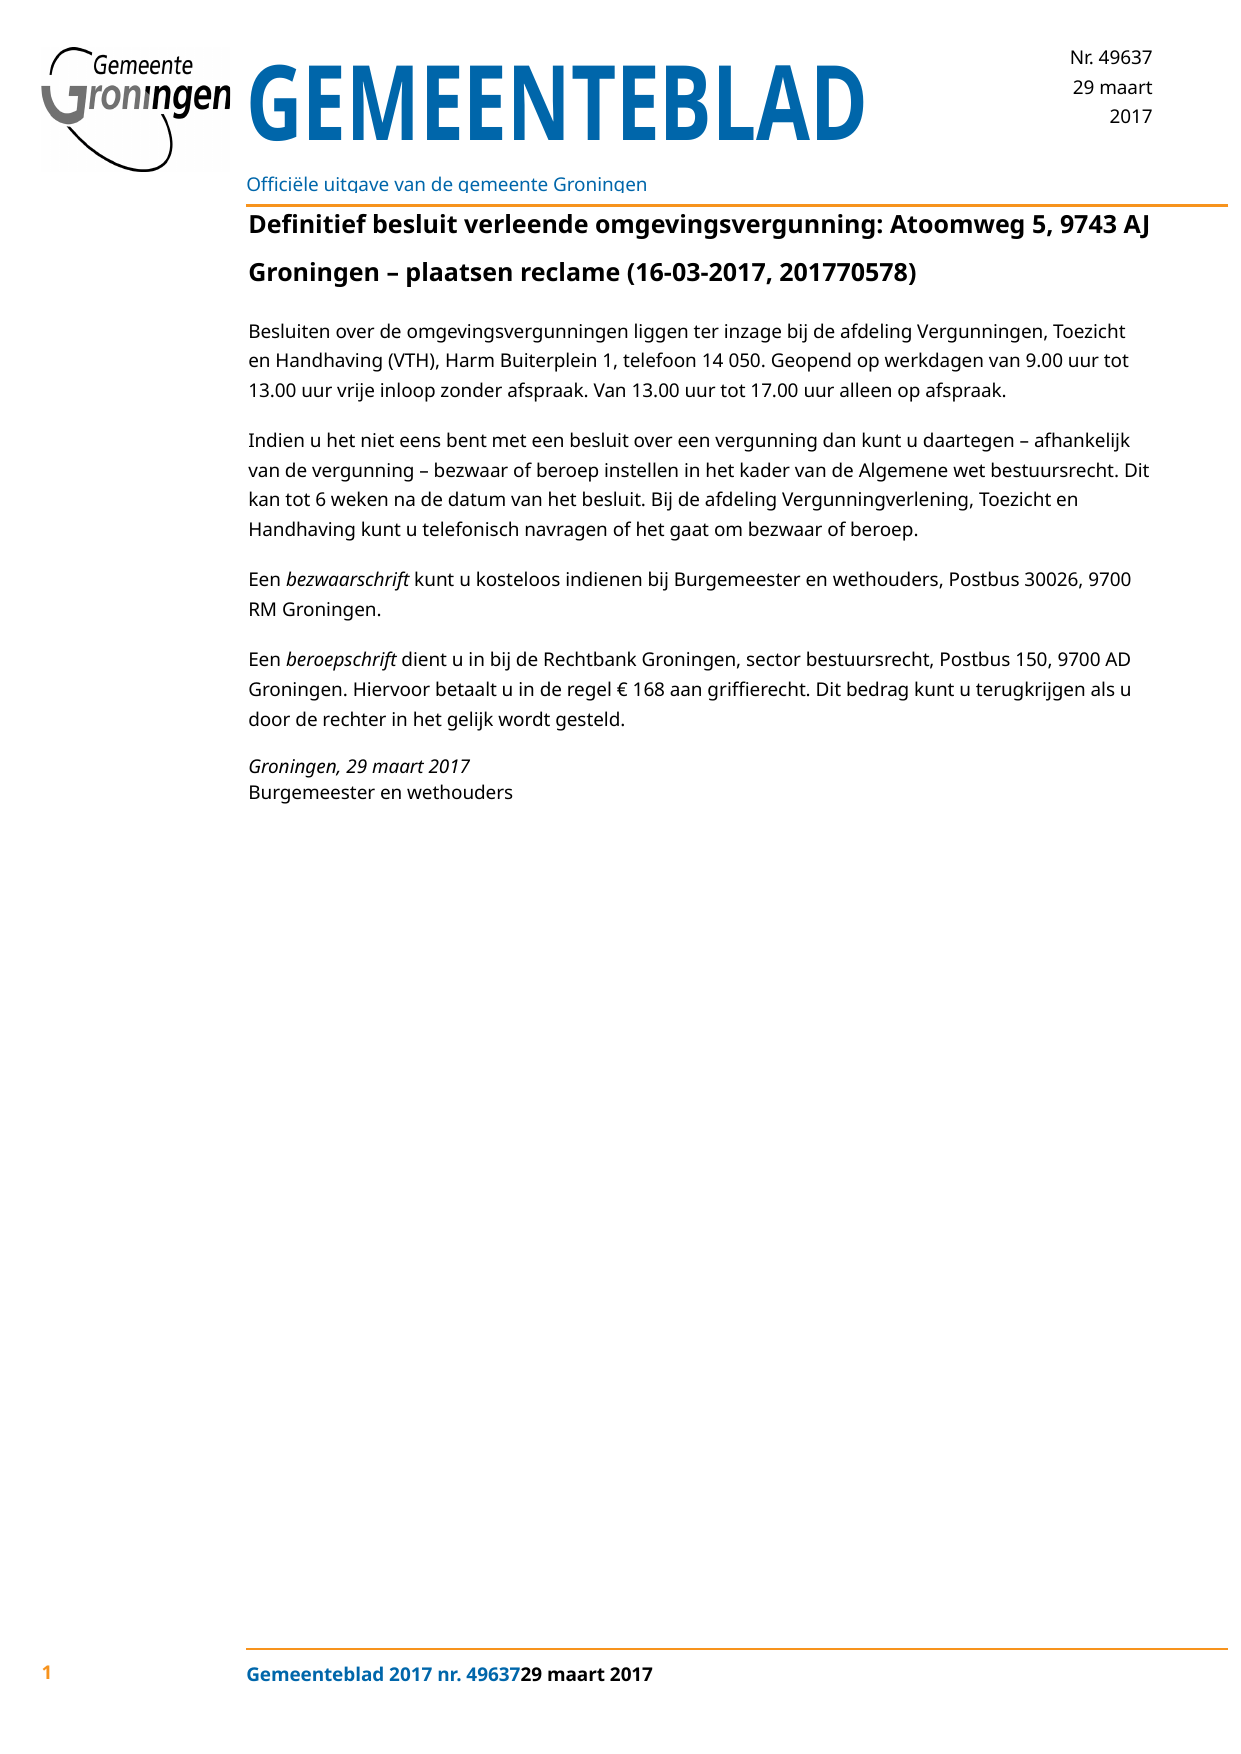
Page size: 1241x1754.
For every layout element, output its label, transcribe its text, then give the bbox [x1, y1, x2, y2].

text Een beroepschrift dient u in bij de Rechtbank Groningen, sector bestuursrecht, Postbus 150, 9700 AD Groningen. Hiervoor betaalt u in de regel € 168 aan griffierecht. Dit bedrag kunt u terugkrijgen als u door de rechter in het gelijk wordt gesteld. [248, 647, 1152, 732]
text Groningen, 29 maart 2017 [248, 754, 1152, 779]
text Indien u het niet eens bent met een besluit over een vergunning dan kunt u daartegen – afhankelijk van de vergunning – bezwaar of beroep instellen in het kader van de Algemene wet bestuursrecht. Dit kan tot 6 weken na de datum van het besluit. Bij de afdeling Vergunningverlening, Toezicht en Handhaving kunt u telefonisch navragen of het gaat om bezwaar of beroep. [248, 427, 1152, 542]
text Definitief besluit verleende omgevingsvergunning: Atoomweg 5, 9743 AJ Groningen – plaatsen reclame (16-03-2017, 201770578) [248, 207, 1152, 288]
picture [41, 47, 231, 172]
text Besluiten over de omgevingsvergunningen liggen ter inzage bij de afdeling Vergunningen, Toezicht en Handhaving (VTH), Harm Buiterplein 1, telefoon 14 050. Geopend op werkdagen van 9.00 uur tot 13.00 uur vrije inloop zonder afspraak. Van 13.00 uur tot 17.00 uur alleen op afspraak. [248, 318, 1152, 403]
text Een bezwaarschrift kunt u kosteloos indienen bij Burgemeester en wethouders, Postbus 30026, 9700 RM Groningen. [248, 567, 1152, 622]
text Burgemeester en wethouders [248, 779, 1152, 805]
